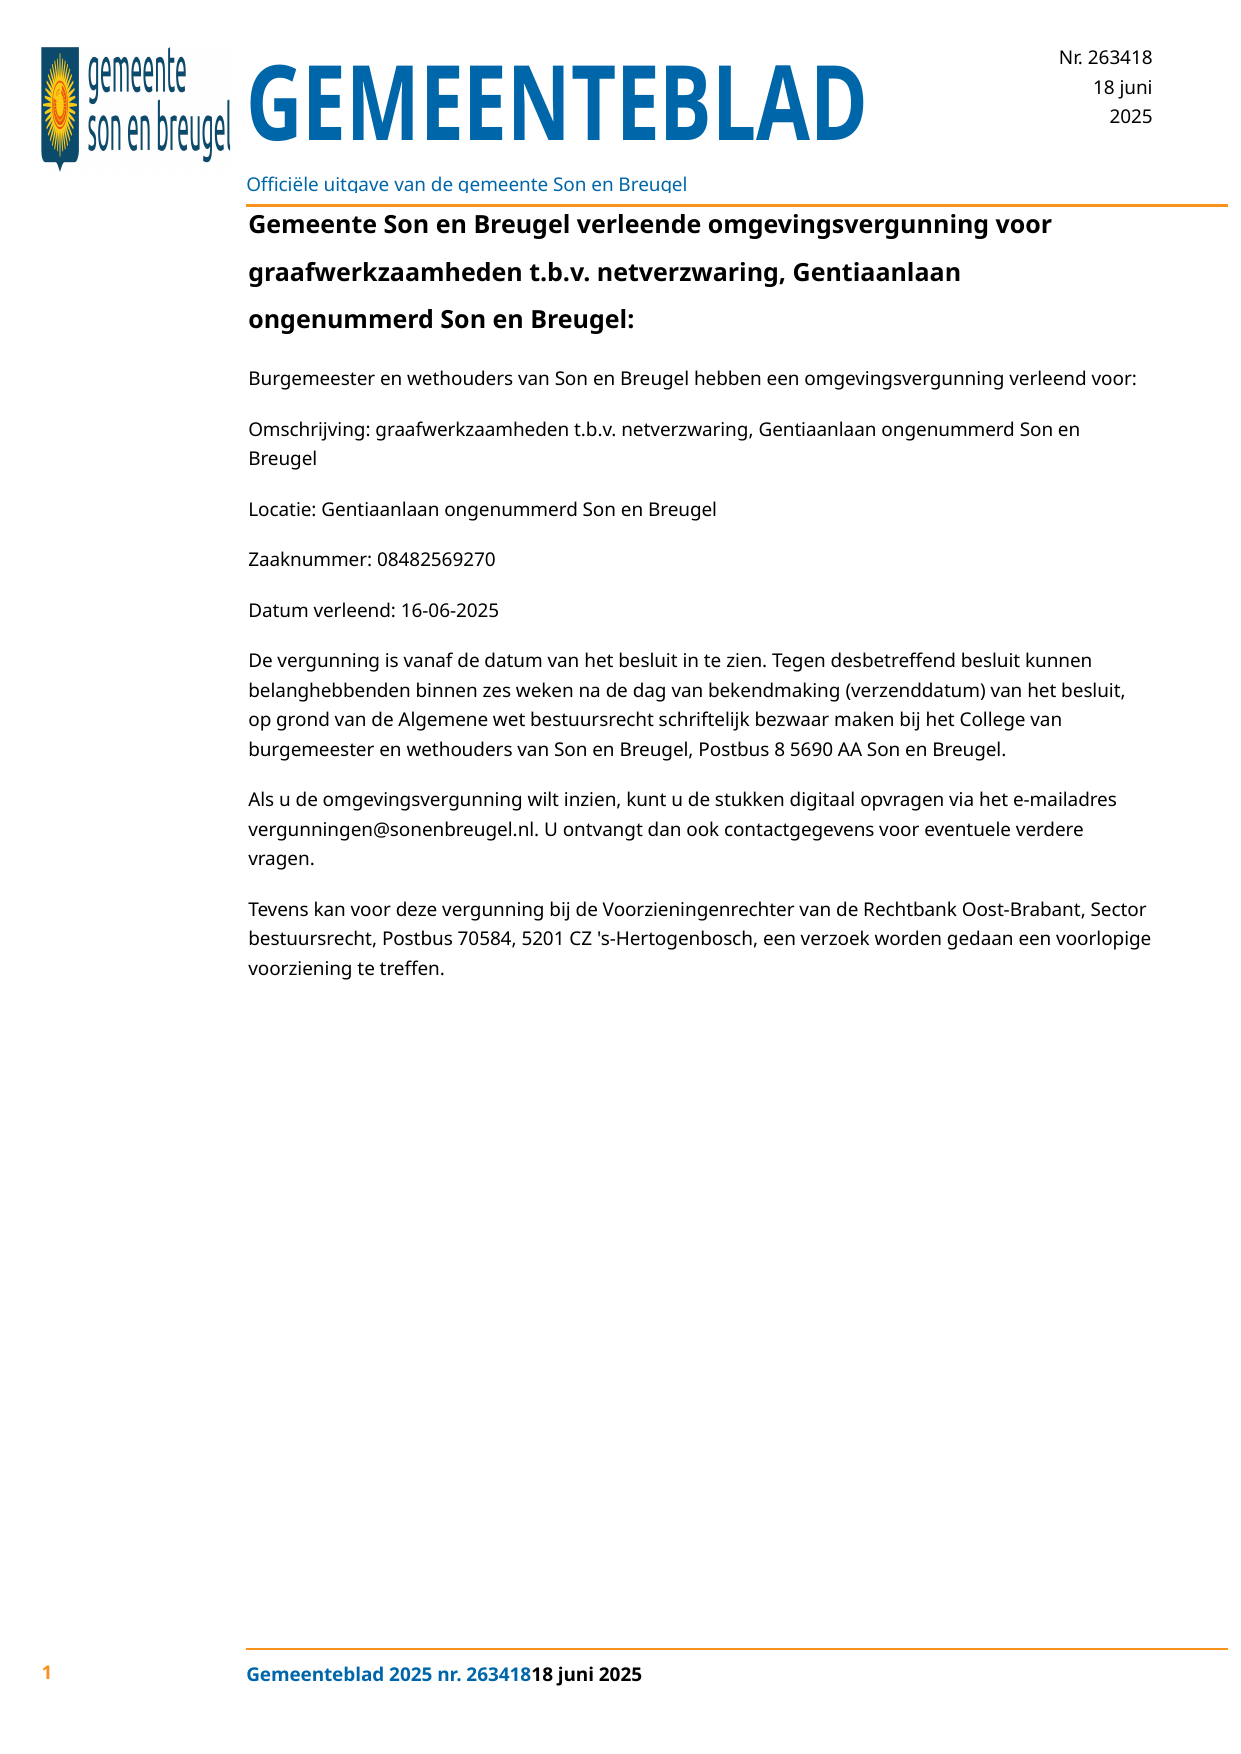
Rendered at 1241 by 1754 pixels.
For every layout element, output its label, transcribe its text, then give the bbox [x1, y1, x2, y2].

text Tevens kan voor deze vergunning bij de Voorzieningenrechter van de Rechtbank Oost-Brabant, Sector bestuursrecht, Postbus 70584, 5201 CZ 's-Hertogenbosch, een verzoek worden gedaan een voorlopige voorziening te treffen. [248, 896, 1152, 981]
text Zaaknummer: 08482569270 [248, 546, 1152, 572]
text Burgemeester en wethouders van Son en Breugel hebben een omgevingsvergunning verleend voor: [248, 366, 1152, 391]
text Locatie: Gentiaanlaan ongenummerd Son en Breugel [248, 496, 1152, 522]
text Omschrijving: graafwerkzaamheden t.b.v. netverzwaring, Gentiaanlaan ongenummerd Son en Breugel [248, 416, 1152, 471]
text Als u de omgevingsvergunning wilt inzien, kunt u de stukken digitaal opvragen via het e-mailadres vergunningen@sonenbreugel.nl. U ontvangt dan ook contactgegevens voor eventuele verdere vragen. [248, 786, 1152, 871]
picture [41, 47, 231, 172]
text Datum verleend: 16-06-2025 [248, 597, 1152, 622]
text Gemeente Son en Breugel verleende omgevingsvergunning voor graafwerkzaamheden t.b.v. netverzwaring, Gentiaanlaan ongenummerd Son en Breugel: [248, 207, 1152, 336]
text De vergunning is vanaf de datum van het besluit in te zien. Tegen desbetreffend besluit kunnen belanghebbenden binnen zes weken na de dag van bekendmaking (verzenddatum) van het besluit, op grond van de Algemene wet bestuursrecht schriftelijk bezwaar maken bij het College van burgemeester en wethouders van Son en Breugel, Postbus 8 5690 AA Son en Breugel. [248, 647, 1152, 762]
